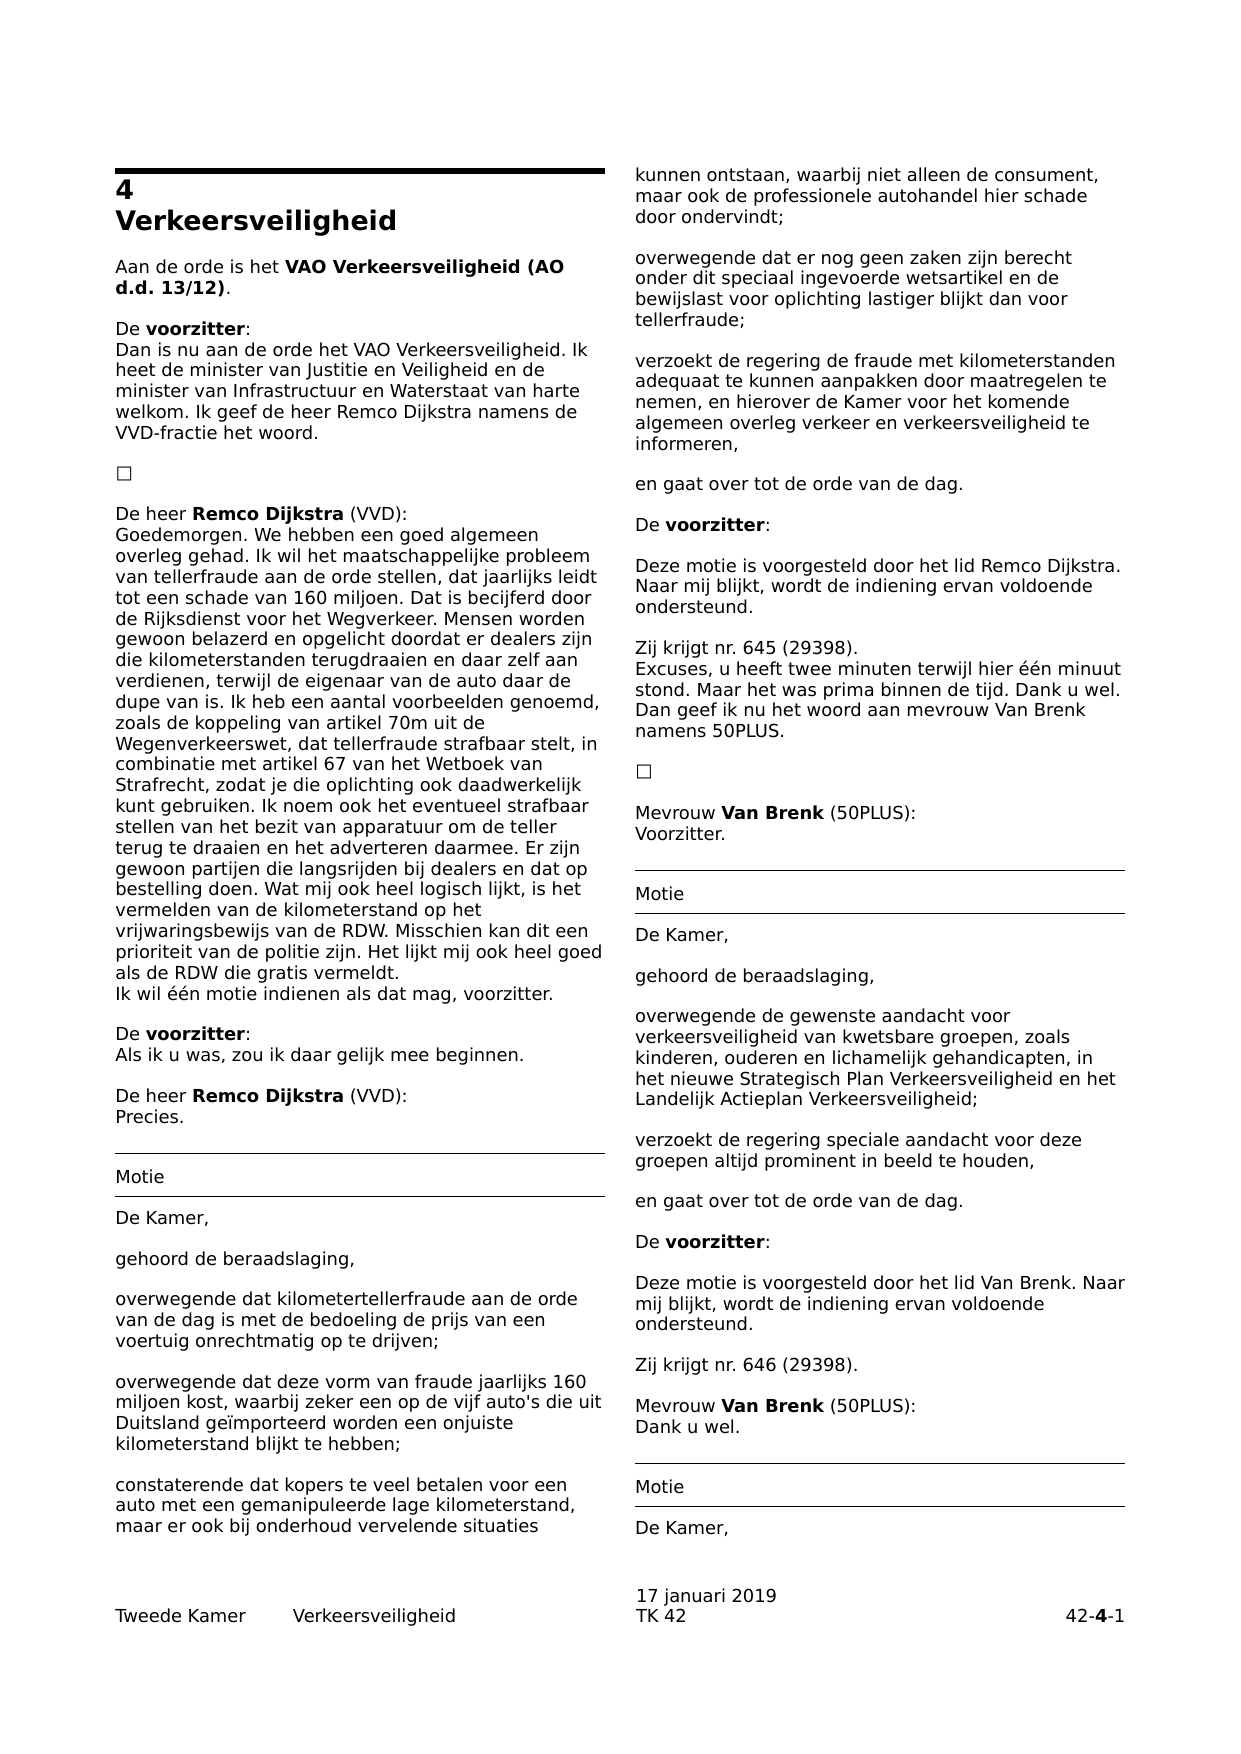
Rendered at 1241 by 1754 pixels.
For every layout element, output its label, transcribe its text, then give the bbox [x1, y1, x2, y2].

text Excuses, u heeft twee minuten terwijl hier één minuut stond. Maar het was prima binnen de tijd. Dank u wel. Dan geef ik nu het woord aan mevrouw Van Brenk namens 50PLUS. [635, 658, 1125, 742]
text Motie [115, 1167, 605, 1188]
text De voorzitter: [115, 1024, 605, 1045]
text en gaat over tot de orde van de dag. [635, 474, 1125, 495]
text gehoord de beraadslaging, [115, 1248, 605, 1269]
text en gaat over tot de orde van de dag. [635, 1191, 1125, 1212]
text ⬜ [115, 463, 605, 484]
text Zij krijgt nr. 645 (29398). [635, 638, 1125, 658]
text Aan de orde is het VAO Verkeersveiligheid (AO d.d. 13/12). [115, 257, 605, 298]
text De heer Remco Dijkstra (VVD): [115, 1086, 605, 1106]
text verzoekt de regering speciale aandacht voor deze groepen altijd prominent in beeld te houden, [635, 1130, 1125, 1171]
text Dank u wel. [635, 1416, 1125, 1437]
text overwegende dat er nog geen zaken zijn berecht onder dit speciaal ingevoerde wetsartikel en de bewijslast voor oplichting lastiger blijkt dan voor tellerfraude; [635, 247, 1125, 330]
text De Kamer, [635, 1518, 1125, 1538]
text De voorzitter: [635, 515, 1125, 536]
text constaterende dat kopers te veel betalen voor een auto met een gemanipuleerde lage kilometerstand, maar er ook bij onderhoud vervelende situaties [115, 1474, 605, 1537]
text Precies. [115, 1106, 605, 1127]
text De Kamer, [635, 925, 1125, 945]
text De Kamer, [115, 1208, 605, 1228]
text ⬜ [635, 762, 1125, 782]
text kunnen ontstaan, waarbij niet alleen de consument, maar ook de professionele autohandel hier schade door ondervindt; [635, 165, 1125, 227]
title 4 Verkeersveiligheid [115, 174, 605, 237]
text overwegende dat kilometertellerfraude aan de orde van de dag is met de bedoeling de prijs van een voertuig onrechtmatig op te drijven; [115, 1289, 605, 1351]
text overwegende de gewenste aandacht voor verkeersveiligheid van kwetsbare groepen, zoals kinderen, ouderen en lichamelijk gehandicapten, in het nieuwe Strategisch Plan Verkeersveiligheid en het Landelijk Actieplan Verkeersveiligheid; [635, 1006, 1125, 1110]
text Mevrouw Van Brenk (50PLUS): [635, 1396, 1125, 1416]
text Deze motie is voorgesteld door het lid Remco Dijkstra. Naar mij blijkt, wordt de indiening ervan voldoende ondersteund. [635, 556, 1125, 618]
text Motie [635, 884, 1125, 905]
text Goedemorgen. We hebben een goed algemeen overleg gehad. Ik wil het maatschappelijke probleem van tellerfraude aan de orde stellen, dat jaarlijks leidt tot een schade van 160 miljoen. Dat is becijferd door de Rijksdienst voor het Wegverkeer. Mensen worden gewoon belazerd en opgelicht doordat er dealers zijn die kilometerstanden terugdraaien en daar zelf aan verdienen, terwijl de eigenaar van de auto daar de dupe van is. Ik heb een aantal voorbeelden genoemd, zoals de koppeling van artikel 70m uit de Wegenverkeerswet, dat tellerfraude strafbaar stelt, in combinatie met artikel 67 van het Wetboek van Strafrecht, zodat je die oplichting ook daadwerkelijk kunt gebruiken. Ik noem ook het eventueel strafbaar stellen van het bezit van apparatuur om de teller terug te draaien en het adverteren daarmee. Er zijn gewoon partijen die langsrijden bij dealers en dat op bestelling doen. Wat mij ook heel logisch lijkt, is het vermelden van de kilometerstand op het vrijwaringsbewijs van de RDW. Misschien kan dit een prioriteit van de politie zijn. Het lijkt mij ook heel goed als de RDW die gratis vermeldt. [115, 525, 605, 983]
text Dan is nu aan de orde het VAO Verkeersveiligheid. Ik heet de minister van Justitie en Veiligheid en de minister van Infrastructuur en Waterstaat van harte welkom. Ik geef de heer Remco Dijkstra namens de VVD-fractie het woord. [115, 339, 605, 443]
text overwegende dat deze vorm van fraude jaarlijks 160 miljoen kost, waarbij zeker een op de vijf auto's die uit Duitsland geïmporteerd worden een onjuiste kilometerstand blijkt te hebben; [115, 1371, 605, 1454]
text verzoekt de regering de fraude met kilometerstanden adequaat te kunnen aanpakken door maatregelen te nemen, en hierover de Kamer voor het komende algemeen overleg verkeer en verkeersveiligheid te informeren, [635, 350, 1125, 454]
text Ik wil één motie indienen als dat mag, voorzitter. [115, 983, 605, 1004]
text Motie [635, 1477, 1125, 1498]
text gehoord de beraadslaging, [635, 965, 1125, 986]
text Zij krijgt nr. 646 (29398). [635, 1355, 1125, 1376]
text De voorzitter: [115, 318, 605, 339]
text Mevrouw Van Brenk (50PLUS): [635, 802, 1125, 823]
text De heer Remco Dijkstra (VVD): [115, 504, 605, 525]
text Als ik u was, zou ik daar gelijk mee beginnen. [115, 1045, 605, 1066]
text Deze motie is voorgesteld door het lid Van Brenk. Naar mij blijkt, wordt de indiening ervan voldoende ondersteund. [635, 1273, 1125, 1335]
text De voorzitter: [635, 1232, 1125, 1253]
text Voorzitter. [635, 823, 1125, 844]
